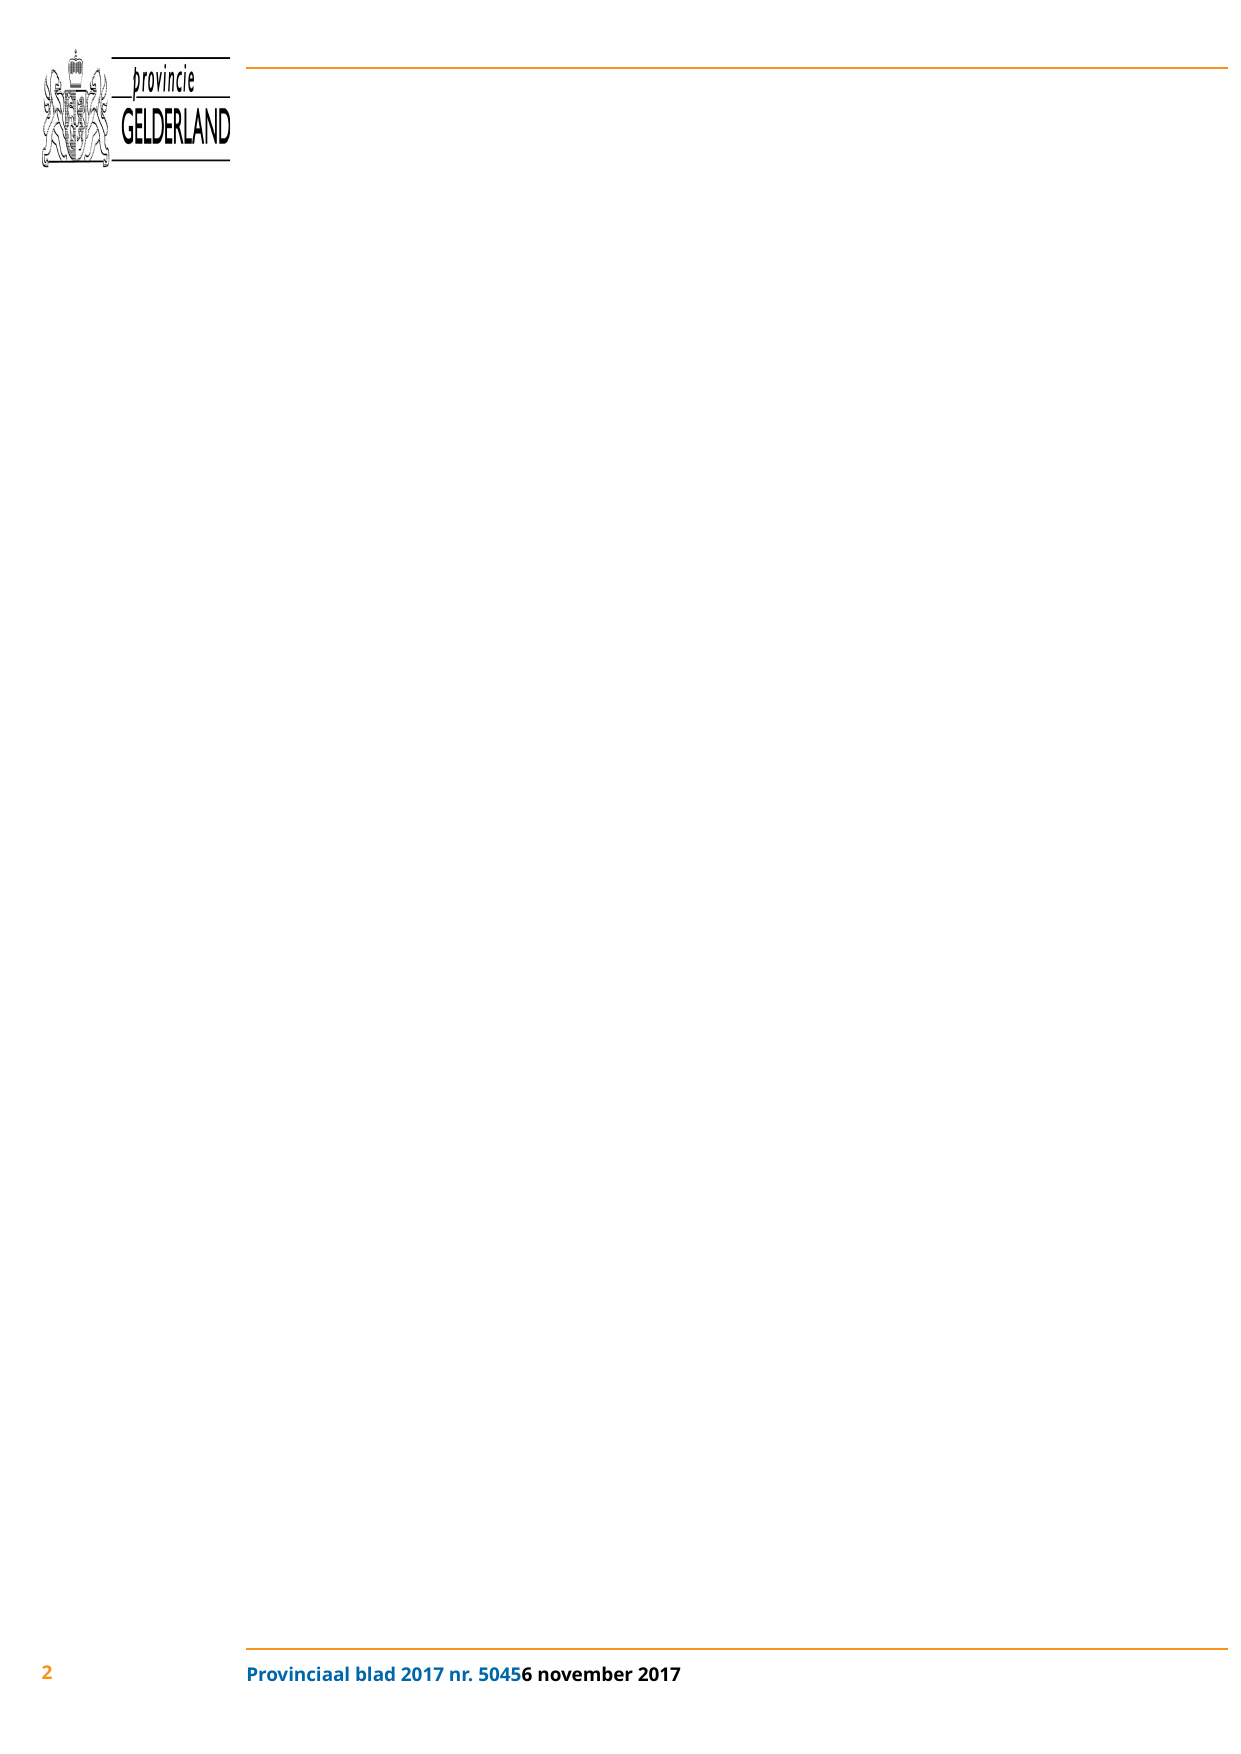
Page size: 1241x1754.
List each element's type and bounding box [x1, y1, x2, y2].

picture [41, 47, 231, 172]
